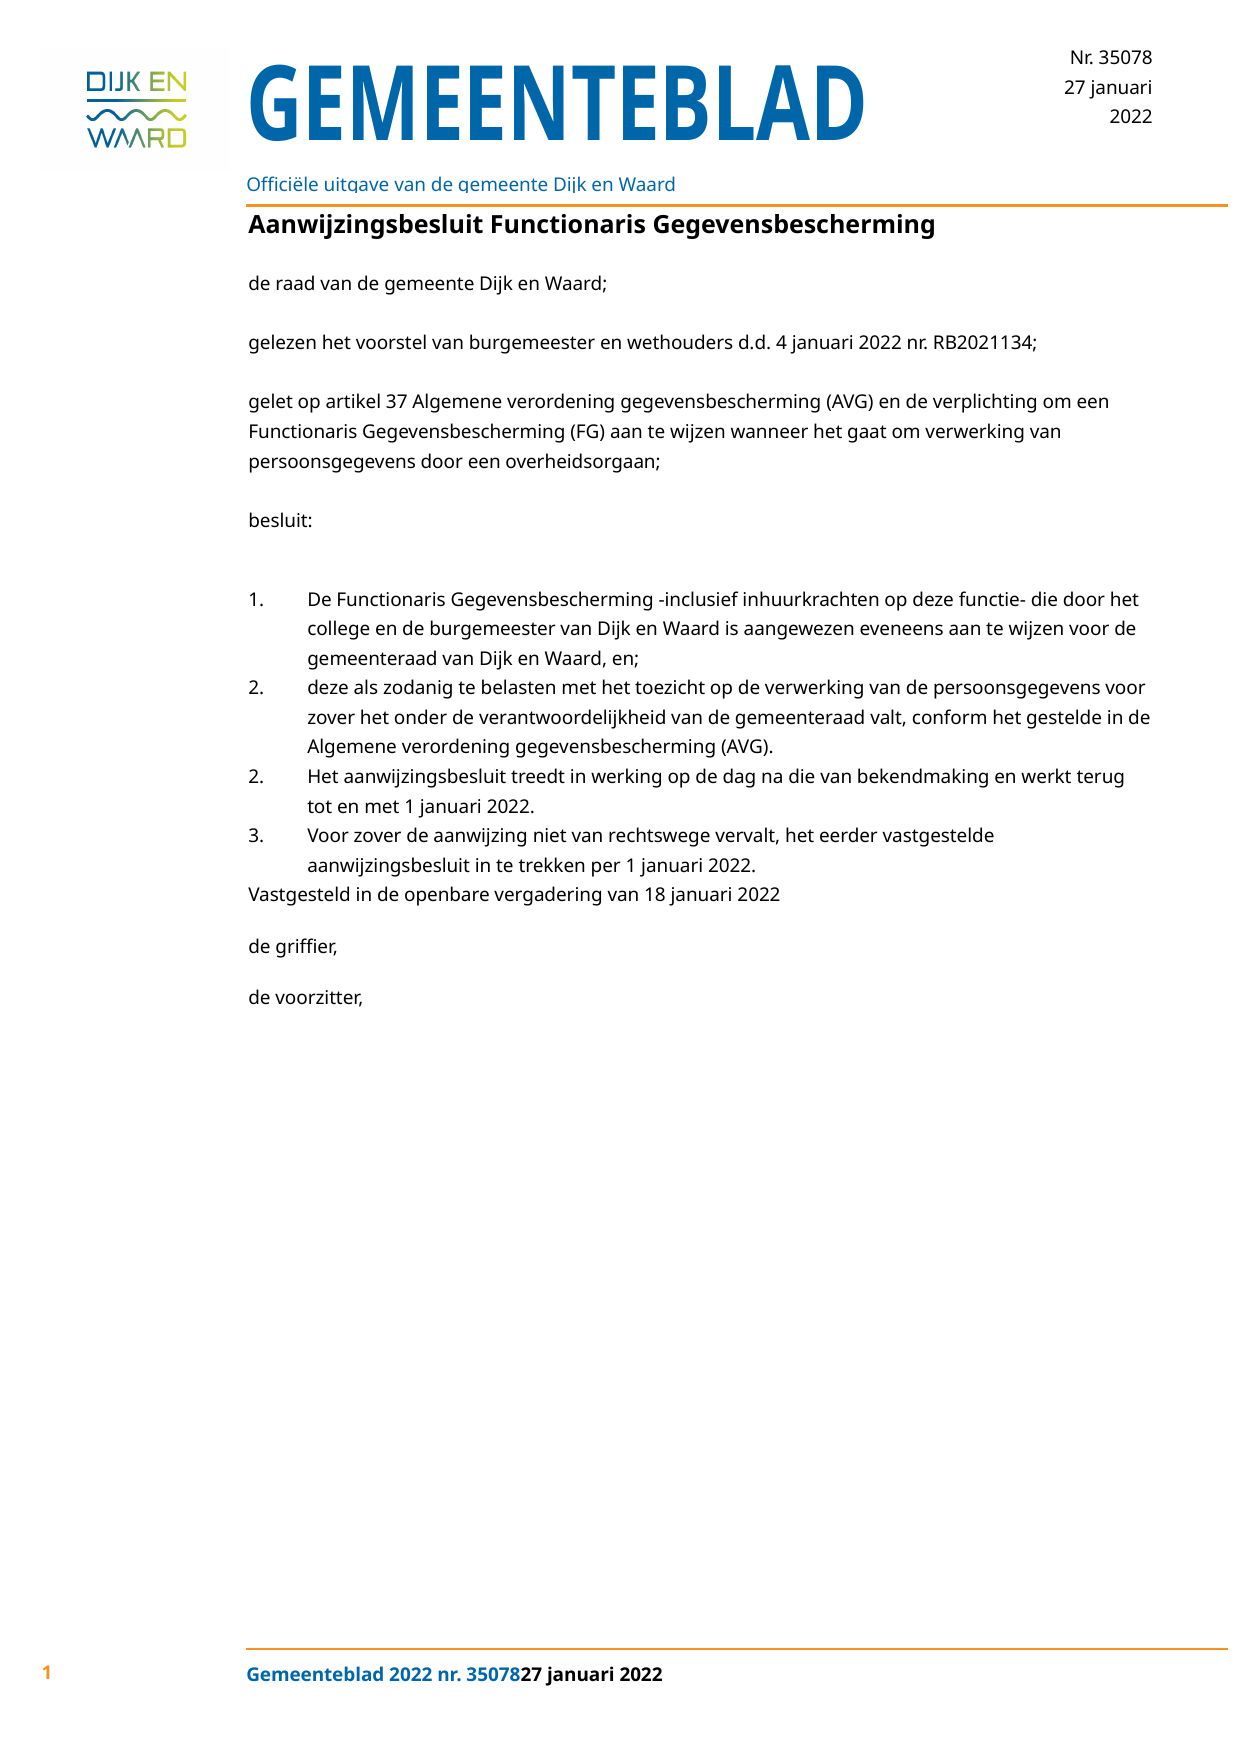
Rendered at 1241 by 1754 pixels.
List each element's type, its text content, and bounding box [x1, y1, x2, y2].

list De Functionaris Gegevensbescherming -inclusief inhuurkrachten op deze functie- die door het college en de burgemeester van Dijk en Waard is aangewezen eveneens aan te wijzen voor de gemeenteraad van Dijk en Waard, en; [248, 586, 1152, 671]
text de raad van de gemeente Dijk en Waard; [248, 270, 1152, 296]
list Het aanwijzingsbesluit treedt in werking op de dag na die van bekendmaking en werkt terug tot en met 1 januari 2022. [248, 763, 1152, 819]
text besluit: [248, 507, 1152, 533]
text gelet op artikel 37 Algemene verordening gegevensbescherming (AVG) en de verplichting om een Functionaris Gegevensbescherming (FG) aan te wijzen wanneer het gaat om verwerking van persoonsgegevens door een overheidsorgaan; [248, 389, 1152, 473]
text gelezen het voorstel van burgemeester en wethouders d.d. 4 januari 2022 nr. RB2021134; [248, 329, 1152, 355]
text Vastgesteld in de openbare vergadering van 18 januari 2022 [248, 882, 1152, 907]
text de griffier, [248, 933, 1152, 959]
text Aanwijzingsbesluit Functionaris Gegevensbescherming [248, 207, 1152, 241]
list deze als zodanig te belasten met het toezicht op de verwerking van de persoonsgegevens voor zover het onder de verantwoordelijkheid van de gemeenteraad valt, conform het gestelde in de Algemene verordening gegevensbescherming (AVG). [248, 674, 1152, 759]
text de voorzitter, [248, 984, 1152, 1010]
picture [41, 47, 231, 172]
list Voor zover de aanwijzing niet van rechtswege vervalt, het eerder vastgestelde aanwijzingsbesluit in te trekken per 1 januari 2022. [248, 822, 1152, 878]
